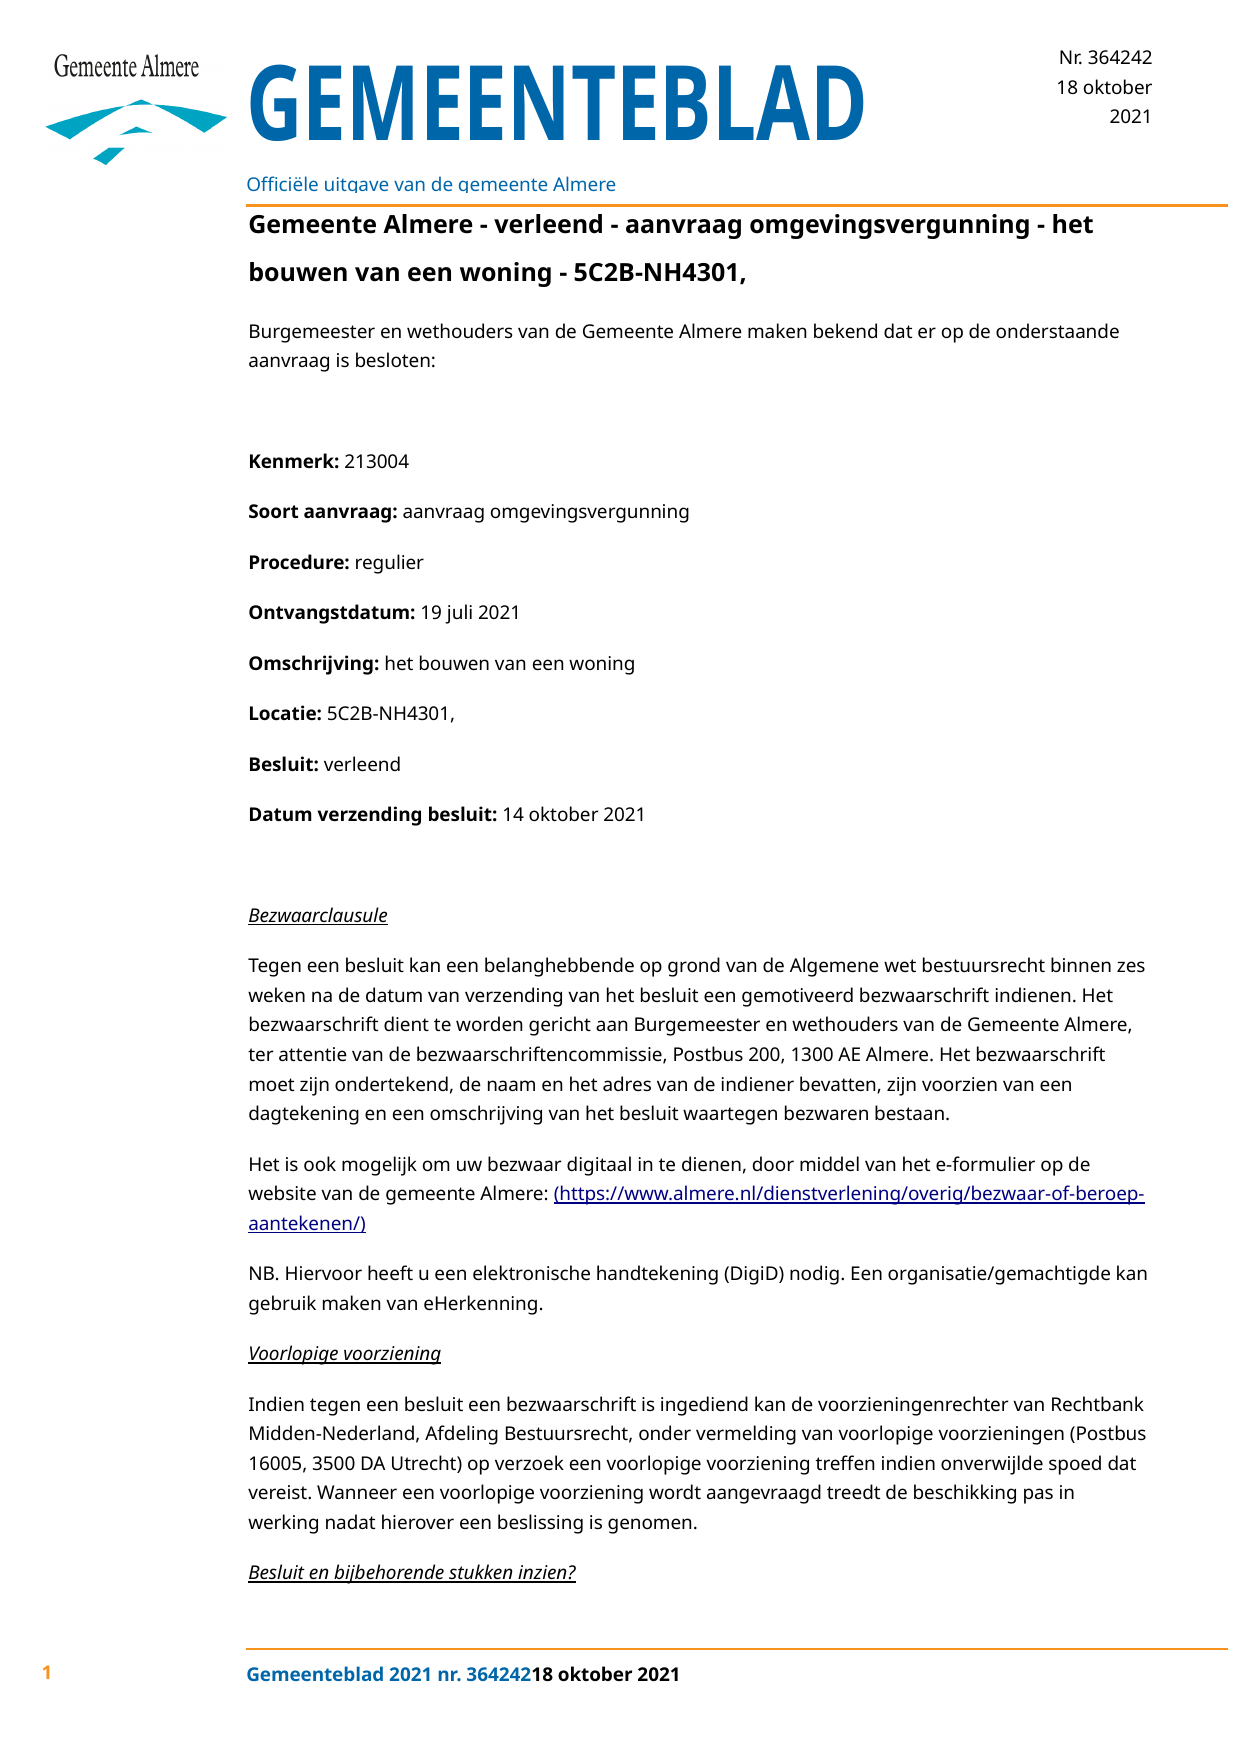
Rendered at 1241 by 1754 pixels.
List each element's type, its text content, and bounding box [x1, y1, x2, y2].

text Besluit en bijbehorende stukken inzien? [248, 1559, 1152, 1585]
picture [41, 47, 231, 172]
text Soort aanvraag: aanvraag omgevingsvergunning [248, 499, 1152, 524]
text NB. Hiervoor heeft u een elektronische handtekening (DigiD) nodig. Een organisatie/gemachtigde kan gebruik maken van eHerkenning. [248, 1260, 1152, 1316]
text Indien tegen een besluit een bezwaarschrift is ingediend kan de voorzieningenrechter van Rechtbank Midden-Nederland, Afdeling Bestuursrecht, onder vermelding van voorlopige voorzieningen (Postbus 16005, 3500 DA Utrecht) op verzoek een voorlopige voorziening treffen indien onverwijlde spoed dat vereist. Wanneer een voorlopige voorziening wordt aangevraagd treedt de beschikking pas in werking nadat hierover een beslissing is genomen. [248, 1391, 1152, 1535]
text Voorlopige voorziening [248, 1340, 1152, 1366]
text Burgemeester en wethouders van de Gemeente Almere maken bekend dat er op de onderstaande aanvraag is besloten: [248, 318, 1152, 373]
text Het is ook mogelijk om uw bezwaar digitaal in te dienen, door middel van het e-formulier op de website van de gemeente Almere: (https://www.almere.nl/dienstverlening/overig/bezwaar-of-beroep-aantekenen/) [248, 1151, 1152, 1236]
text Procedure: regulier [248, 549, 1152, 575]
text Kenmerk: 213004 [248, 448, 1152, 474]
text Tegen een besluit kan een belanghebbende op grond van de Algemene wet bestuursrecht binnen zes weken na de datum van verzending van het besluit een gemotiveerd bezwaarschrift indienen. Het bezwaarschrift dient te worden gericht aan Burgemeester en wethouders van de Gemeente Almere, ter attentie van de bezwaarschriftencommissie, Postbus 200, 1300 AE Almere. Het bezwaarschrift moet zijn ondertekend, de naam en het adres van de indiener bevatten, zijn voorzien van een dagtekening en een omschrijving van het besluit waartegen bezwaren bestaan. [248, 952, 1152, 1126]
text Gemeente Almere - verleend - aanvraag omgevingsvergunning - het bouwen van een woning - 5C2B-NH4301, [248, 207, 1152, 288]
text Datum verzending besluit: 14 oktober 2021 [248, 801, 1152, 827]
text Besluit: verleend [248, 751, 1152, 777]
text Omschrijving: het bouwen van een woning [248, 650, 1152, 676]
text Bezwaarclausule [248, 902, 1152, 928]
text Locatie: 5C2B-NH4301, [248, 700, 1152, 726]
text Ontvangstdatum: 19 juli 2021 [248, 599, 1152, 625]
